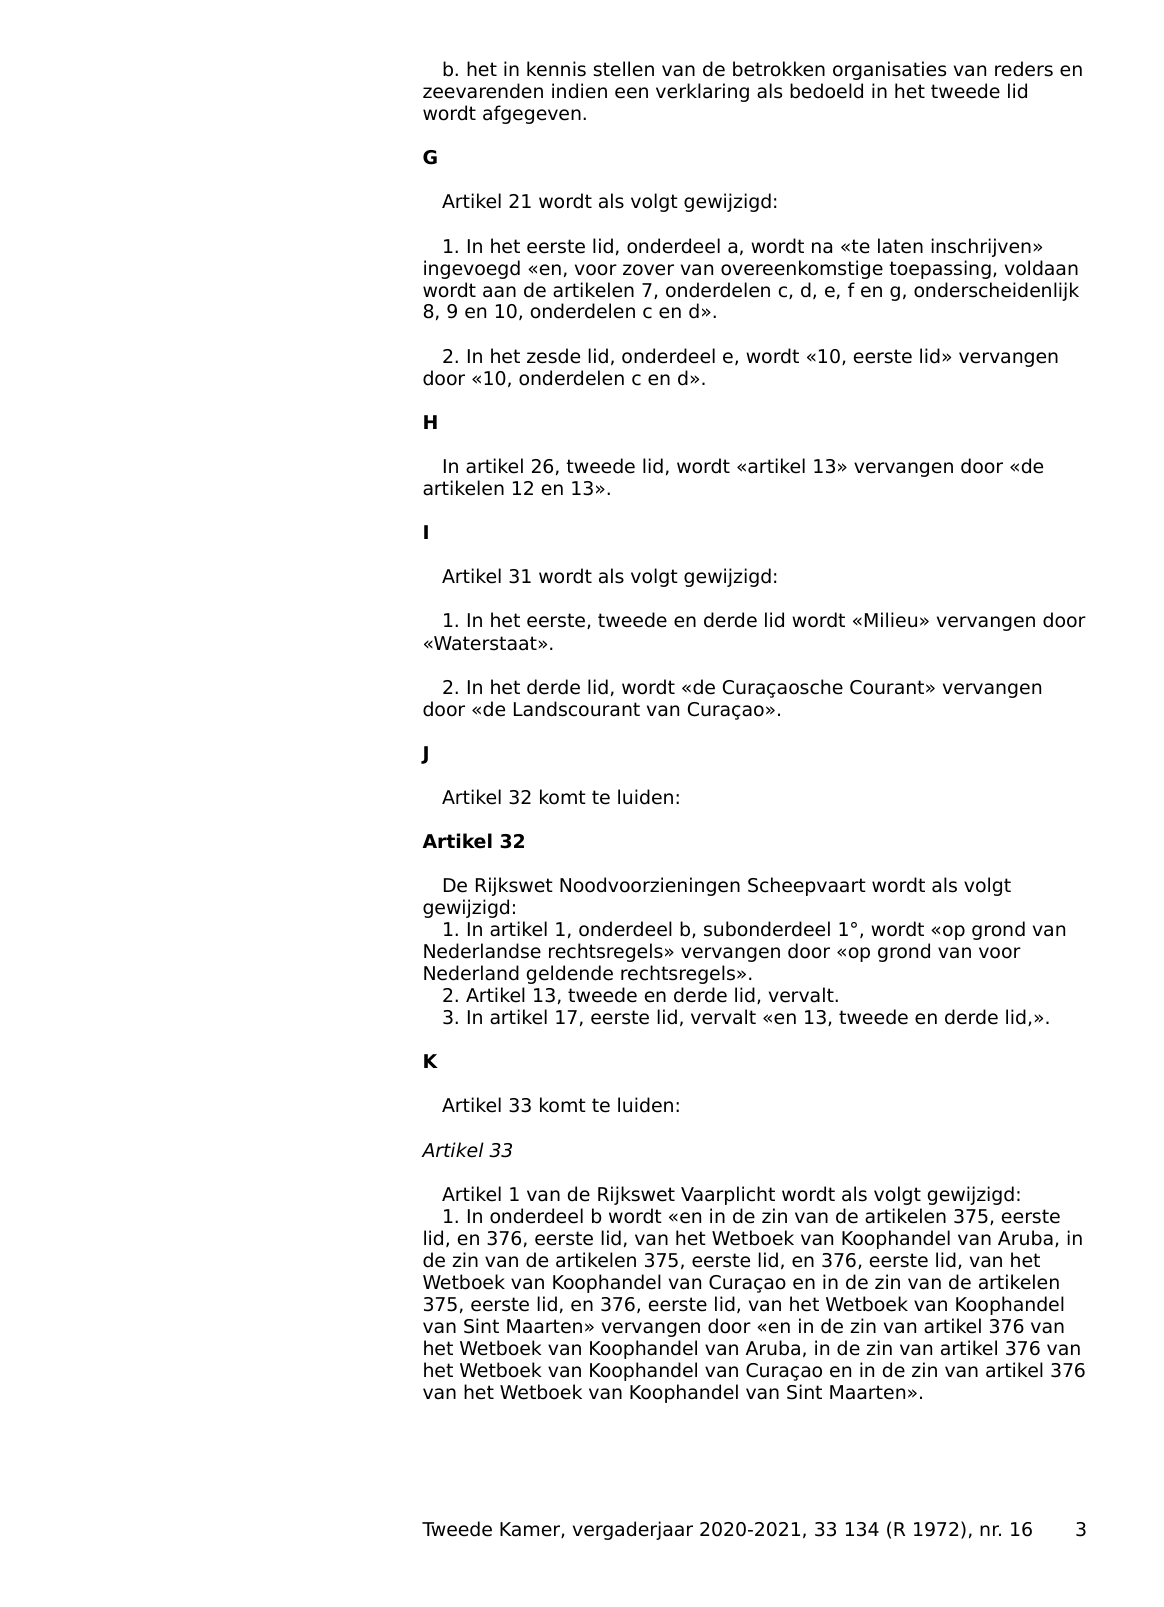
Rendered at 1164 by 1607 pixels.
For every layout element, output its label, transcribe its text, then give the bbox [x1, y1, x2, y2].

subtitle H [422, 412, 1087, 434]
text Artikel 31 wordt als volgt gewijzigd: [422, 566, 1087, 588]
text 1. In het eerste, tweede en derde lid wordt «Milieu» vervangen door «Waterstaat». [422, 610, 1087, 654]
text De Rijkswet Noodvoorzieningen Scheepvaart wordt als volgt gewijzigd: [422, 875, 1087, 919]
subtitle J [422, 743, 1087, 765]
text Artikel 1 van de Rijkswet Vaarplicht wordt als volgt gewijzigd: [422, 1184, 1087, 1206]
text In artikel 26, tweede lid, wordt «artikel 13» vervangen door «de artikelen 12 en 13». [422, 456, 1087, 500]
text 3. In artikel 17, eerste lid, vervalt «en 13, tweede en derde lid,». [422, 1007, 1087, 1029]
text 1. In artikel 1, onderdeel b, subonderdeel 1°, wordt «op grond van Nederlandse rechtsregels» vervangen door «op grond van voor Nederland geldende rechtsregels». [422, 919, 1087, 985]
subtitle I [422, 522, 1087, 544]
subtitle Artikel 32 [422, 831, 1087, 853]
text Artikel 21 wordt als volgt gewijzigd: [422, 191, 1087, 213]
subtitle G [422, 147, 1087, 169]
subtitle K [422, 1051, 1087, 1073]
text 2. In het derde lid, wordt «de Curaçaosche Courant» vervangen door «de Landscourant van Curaçao». [422, 677, 1087, 721]
text b. het in kennis stellen van de betrokken organisaties van reders en zeevarenden indien een verklaring als bedoeld in het tweede lid wordt afgegeven. [422, 59, 1087, 125]
text Artikel 32 komt te luiden: [422, 787, 1087, 809]
text Artikel 33 komt te luiden: [422, 1095, 1087, 1117]
text 2. Artikel 13, tweede en derde lid, vervalt. [422, 985, 1087, 1007]
text 1. In het eerste lid, onderdeel a, wordt na «te laten inschrijven» ingevoegd «en, voor zover van overeenkomstige toepassing, voldaan wordt aan de artikelen 7, onderdelen c, d, e, f en g, onderscheidenlijk 8, 9 en 10, onderdelen c en d». [422, 236, 1087, 323]
text 1. In onderdeel b wordt «en in de zin van de artikelen 375, eerste lid, en 376, eerste lid, van het Wetboek van Koophandel van Aruba, in de zin van de artikelen 375, eerste lid, en 376, eerste lid, van het Wetboek van Koophandel van Curaçao en in de zin van de artikelen 375, eerste lid, en 376, eerste lid, van het Wetboek van Koophandel van Sint Maarten» vervangen door «en in de zin van artikel 376 van het Wetboek van Koophandel van Aruba, in de zin van artikel 376 van het Wetboek van Koophandel van Curaçao en in de zin van artikel 376 van het Wetboek van Koophandel van Sint Maarten». [422, 1206, 1087, 1403]
text 2. In het zesde lid, onderdeel e, wordt «10, eerste lid» vervangen door «10, onderdelen c en d». [422, 346, 1087, 389]
subtitle Artikel 33 [422, 1139, 1087, 1162]
